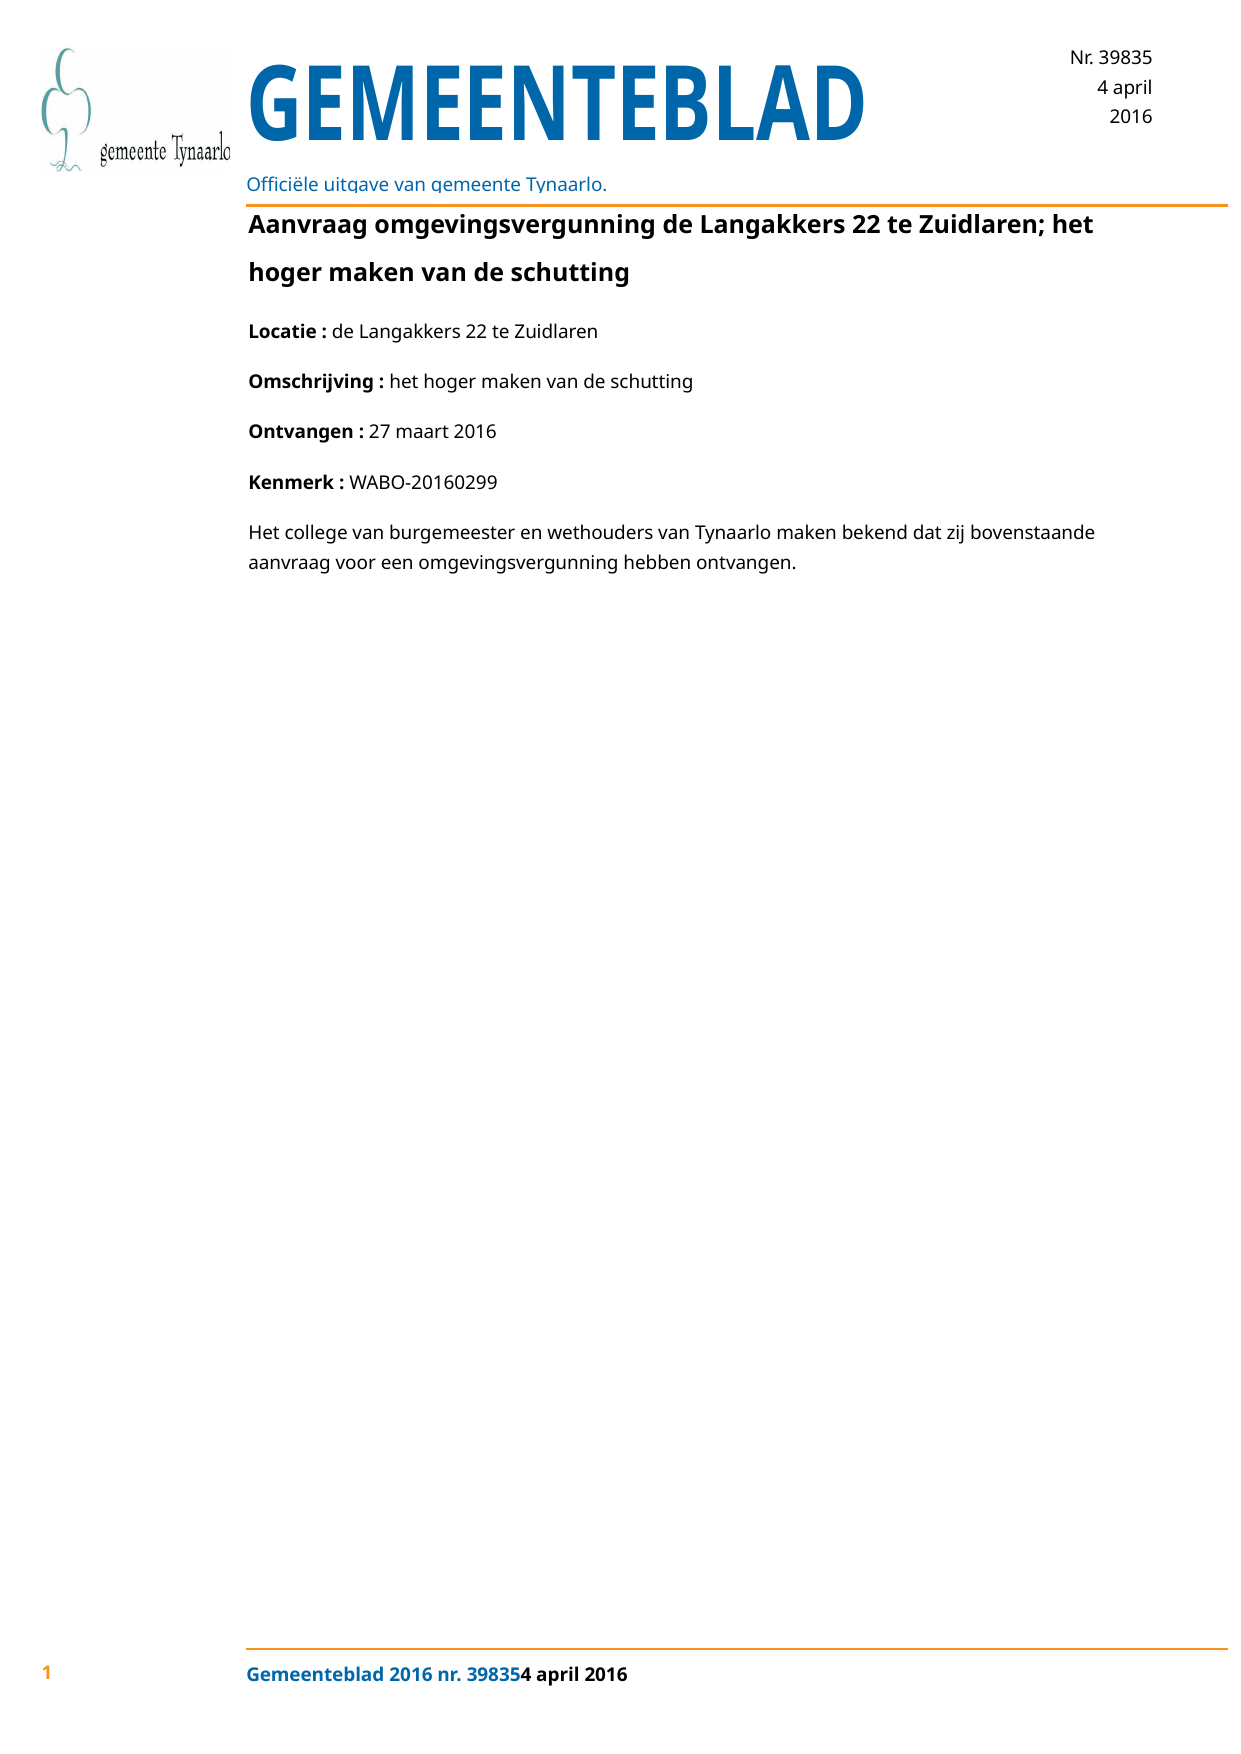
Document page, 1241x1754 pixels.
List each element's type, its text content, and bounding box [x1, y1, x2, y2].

text Locatie : de Langakkers 22 te Zuidlaren [248, 318, 1152, 344]
picture [41, 47, 231, 172]
text Kenmerk : WABO-20160299 [248, 469, 1152, 495]
text Het college van burgemeester en wethouders van Tynaarlo maken bekend dat zij bovenstaande aanvraag voor een omgevingsvergunning hebben ontvangen. [248, 519, 1152, 575]
text Ontvangen : 27 maart 2016 [248, 419, 1152, 444]
text Omschrijving : het hoger maken van de schutting [248, 368, 1152, 394]
text Aanvraag omgevingsvergunning de Langakkers 22 te Zuidlaren; het hoger maken van de schutting [248, 207, 1152, 288]
